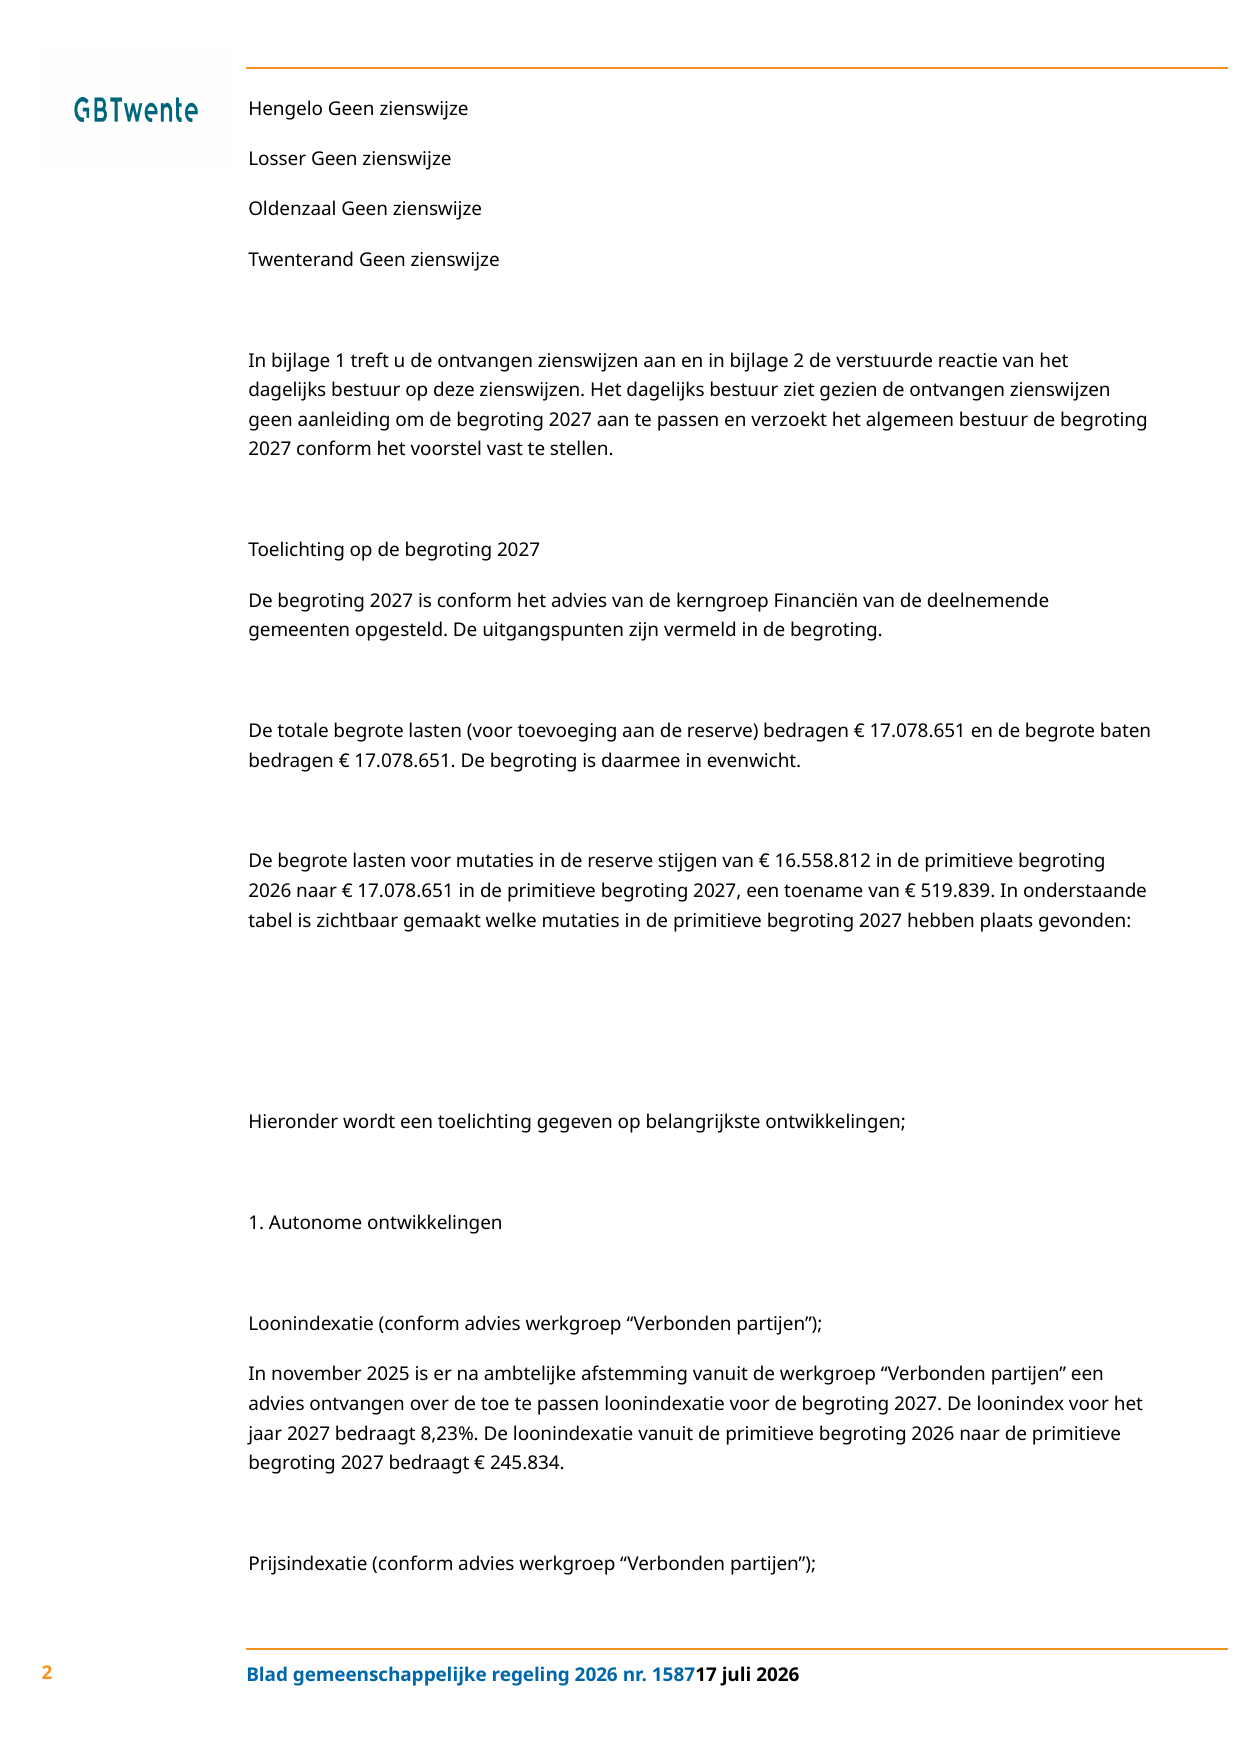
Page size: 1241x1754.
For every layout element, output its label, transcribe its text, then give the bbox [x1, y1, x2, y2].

text De begroting 2027 is conform het advies van de kerngroep Financiën van de deelnemende gemeenten opgesteld. De uitgangspunten zijn vermeld in de begroting. [248, 587, 1152, 642]
text Oldenzaal Geen zienswijze [248, 196, 1152, 221]
text Toelichting op de begroting 2027 [248, 536, 1152, 562]
text De totale begrote lasten (voor toevoeging aan de reserve) bedragen € 17.078.651 en de begrote baten bedragen € 17.078.651. De begroting is daarmee in evenwicht. [248, 717, 1152, 773]
text Hengelo Geen zienswijze [248, 95, 1152, 121]
text 1. Autonome ontwikkelingen [248, 1209, 1152, 1235]
text Prijsindexatie (conform advies werkgroep “Verbonden partijen”); [248, 1550, 1152, 1576]
text Hieronder wordt een toelichting gegeven op belangrijkste ontwikkelingen; [248, 1108, 1152, 1134]
text Twenterand Geen zienswijze [248, 246, 1152, 272]
picture [41, 47, 231, 172]
text In november 2025 is er na ambtelijke afstemming vanuit de werkgroep “Verbonden partijen” een advies ontvangen over de toe te passen loonindexatie voor de begroting 2027. De loonindex voor het jaar 2027 bedraagt 8,23%. De loonindexatie vanuit de primitieve begroting 2026 naar de primitieve begroting 2027 bedraagt € 245.834. [248, 1361, 1152, 1475]
text Loonindexatie (conform advies werkgroep “Verbonden partijen”); [248, 1310, 1152, 1336]
text In bijlage 1 treft u de ontvangen zienswijzen aan en in bijlage 2 de verstuurde reactie van het dagelijks bestuur op deze zienswijzen. Het dagelijks bestuur ziet gezien de ontvangen zienswijzen geen aanleiding om de begroting 2027 aan te passen en verzoekt het algemeen bestuur de begroting 2027 conform het voorstel vast te stellen. [248, 347, 1152, 461]
text Losser Geen zienswijze [248, 145, 1152, 171]
text De begrote lasten voor mutaties in de reserve stijgen van € 16.558.812 in de primitieve begroting 2026 naar € 17.078.651 in de primitieve begroting 2027, een toename van € 519.839. In onderstaande tabel is zichtbaar gemaakt welke mutaties in de primitieve begroting 2027 hebben plaats gevonden: [248, 848, 1152, 933]
